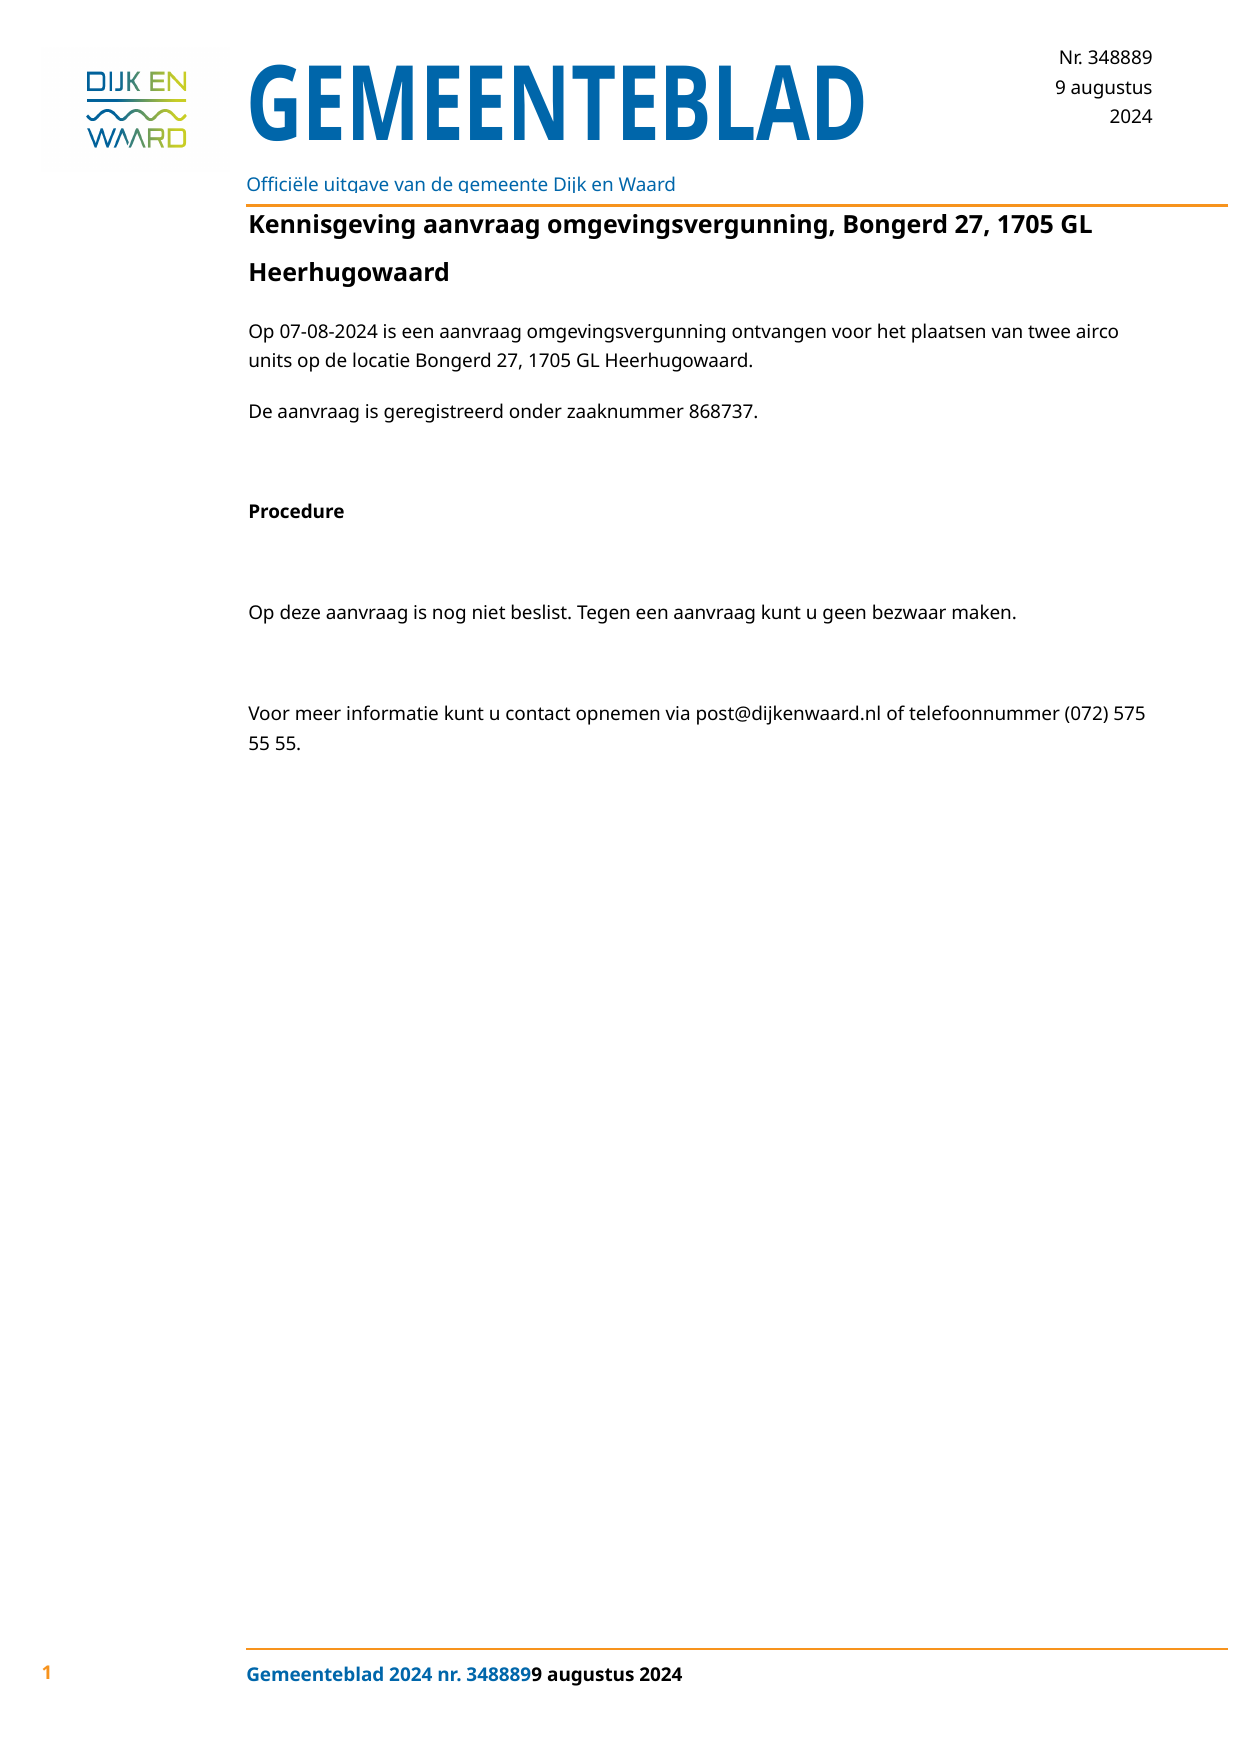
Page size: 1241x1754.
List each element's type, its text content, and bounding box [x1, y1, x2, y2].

text Op 07-08-2024 is een aanvraag omgevingsvergunning ontvangen voor het plaatsen van twee airco units op de locatie Bongerd 27, 1705 GL Heerhugowaard. [248, 318, 1152, 373]
text Procedure [248, 499, 1152, 524]
text Kennisgeving aanvraag omgevingsvergunning, Bongerd 27, 1705 GL Heerhugowaard [248, 207, 1152, 288]
text Op deze aanvraag is nog niet beslist. Tegen een aanvraag kunt u geen bezwaar maken. [248, 599, 1152, 625]
text Voor meer informatie kunt u contact opnemen via post@dijkenwaard.nl of telefoonnummer (072) 575 55 55. [248, 700, 1152, 756]
text De aanvraag is geregistreerd onder zaaknummer 868737. [248, 398, 1152, 424]
picture [41, 47, 231, 172]
